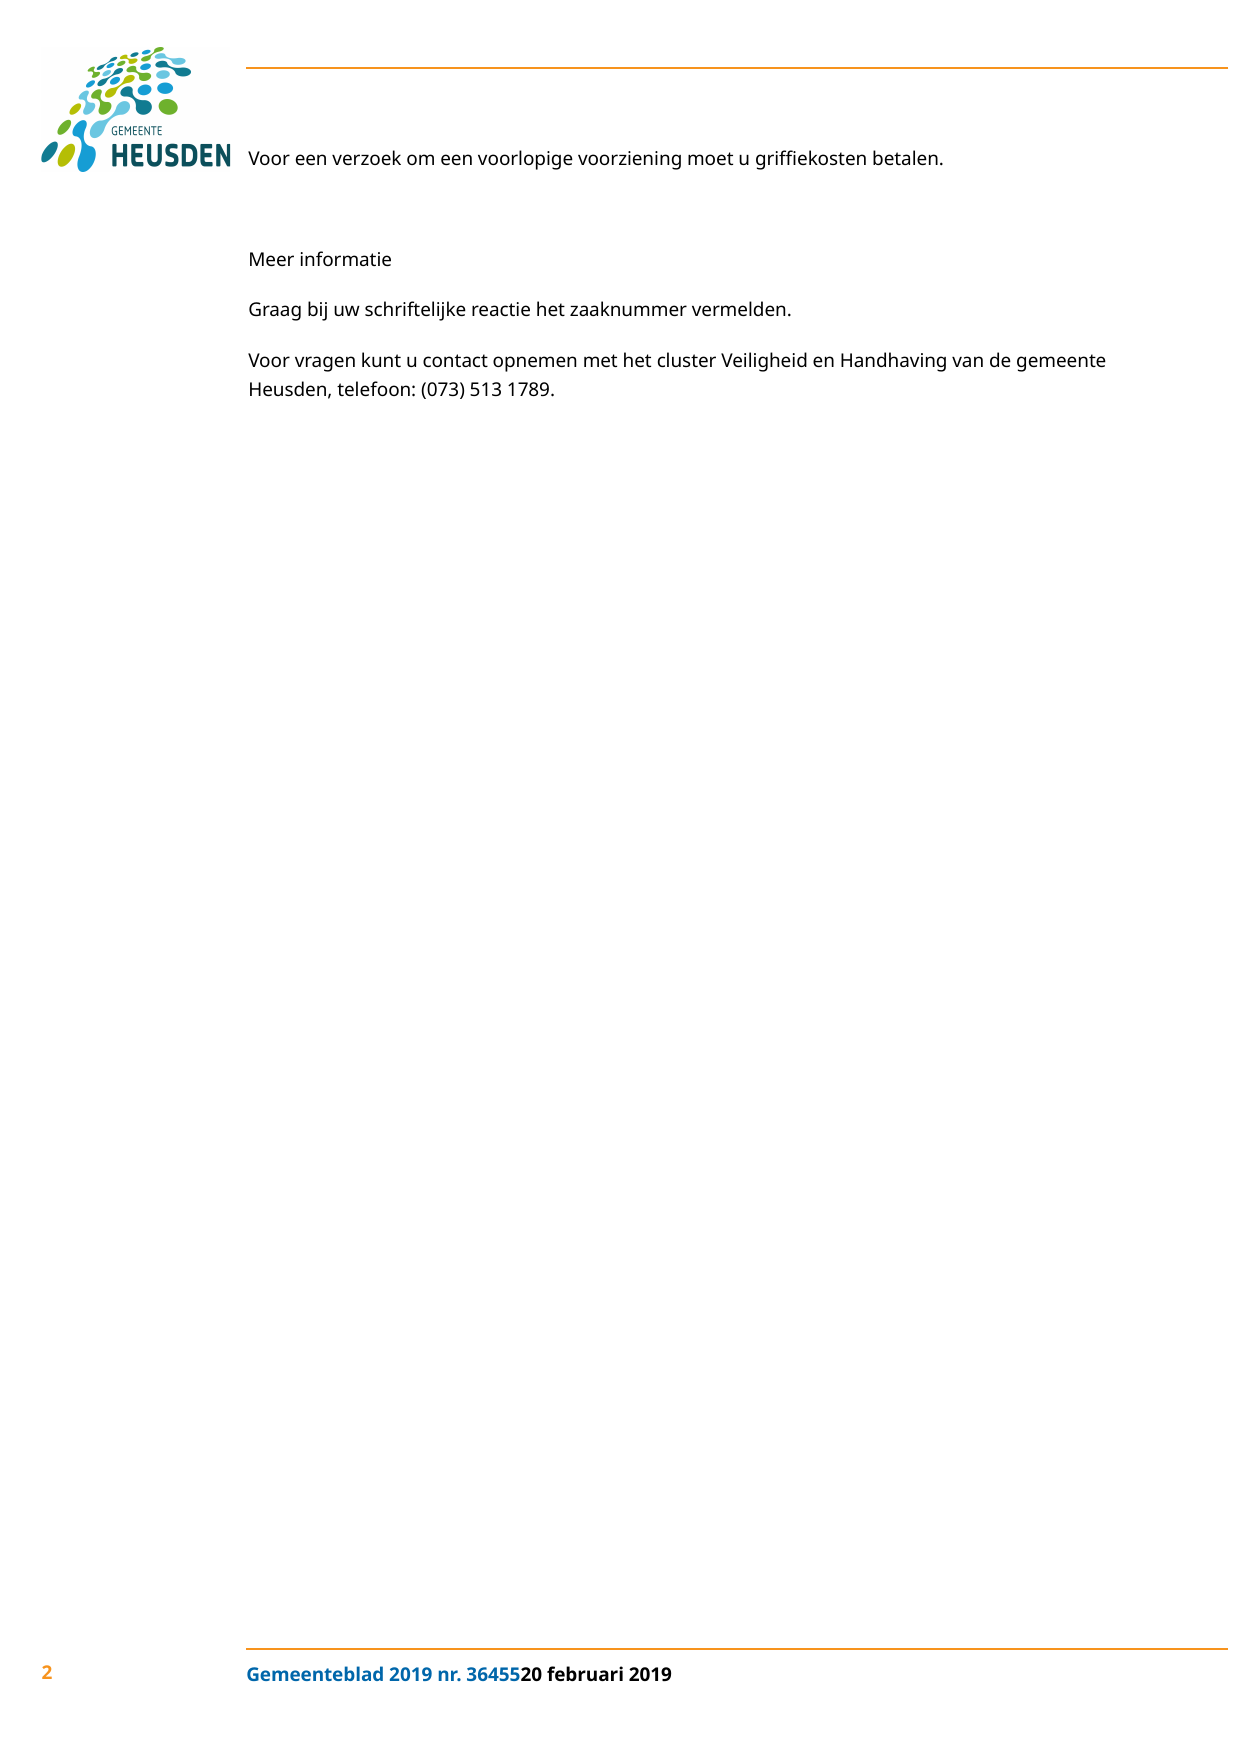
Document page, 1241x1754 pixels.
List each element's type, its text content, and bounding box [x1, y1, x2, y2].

text Graag bij uw schriftelijke reactie het zaaknummer vermelden. [248, 296, 1152, 322]
text Voor een verzoek om een voorlopige voorziening moet u griffiekosten betalen. [248, 145, 1152, 171]
text Voor vragen kunt u contact opnemen met het cluster Veiligheid en Handhaving van de gemeente Heusden, telefoon: (073) 513 1789. [248, 347, 1152, 402]
picture [41, 47, 231, 172]
text Meer informatie [248, 246, 1152, 272]
